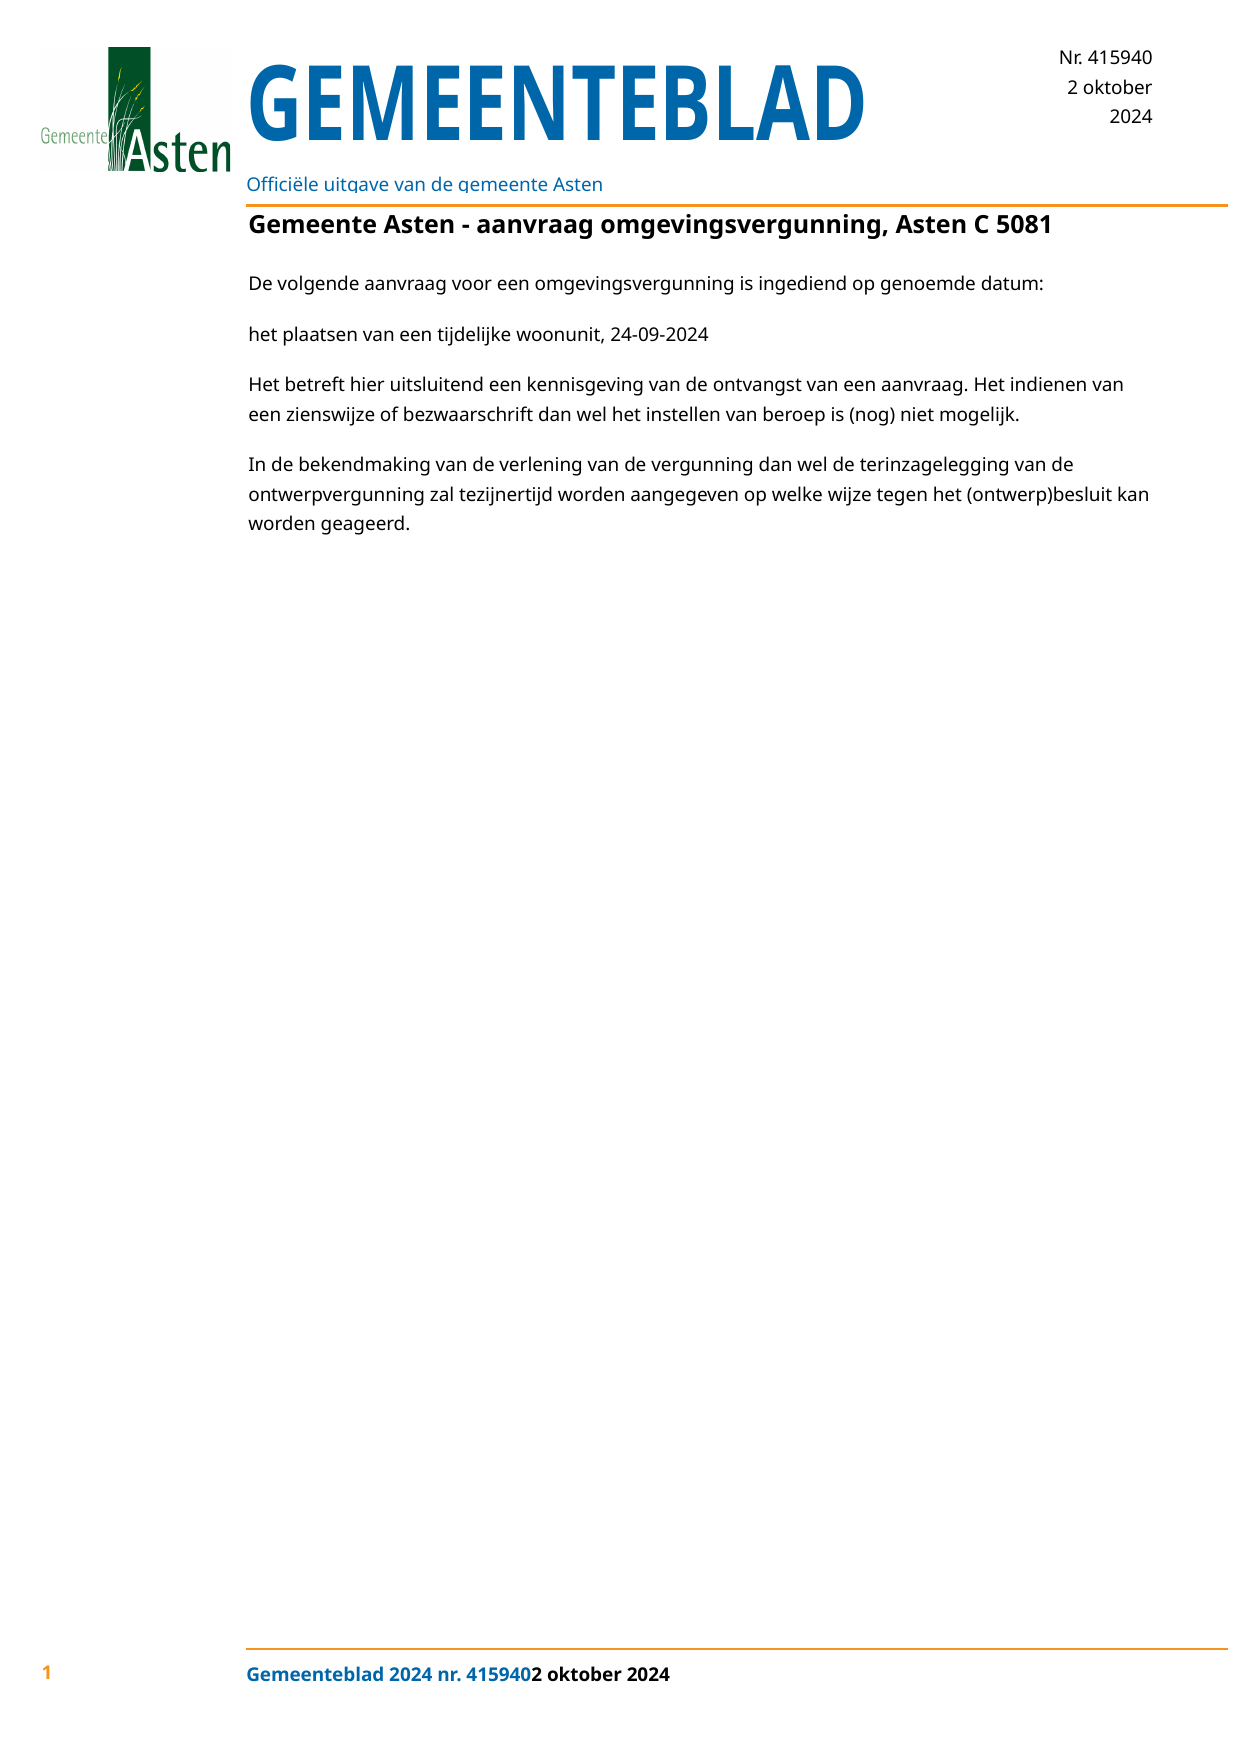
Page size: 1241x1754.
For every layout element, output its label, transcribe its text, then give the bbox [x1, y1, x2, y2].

text In de bekendmaking van de verlening van de vergunning dan wel de terinzagelegging van de ontwerpvergunning zal tezijnertijd worden aangegeven op welke wijze tegen het (ontwerp)besluit kan worden geageerd. [248, 451, 1152, 536]
text het plaatsen van een tijdelijke woonunit, 24-09-2024 [248, 321, 1152, 346]
text Het betreft hier uitsluitend een kennisgeving van de ontvangst van een aanvraag. Het indienen van een zienswijze of bezwaarschrift dan wel het instellen van beroep is (nog) niet mogelijk. [248, 371, 1152, 426]
text Gemeente Asten - aanvraag omgevingsvergunning, Asten C 5081 [248, 207, 1152, 241]
text De volgende aanvraag voor een omgevingsvergunning is ingediend op genoemde datum: [248, 270, 1152, 296]
picture [41, 47, 231, 172]
